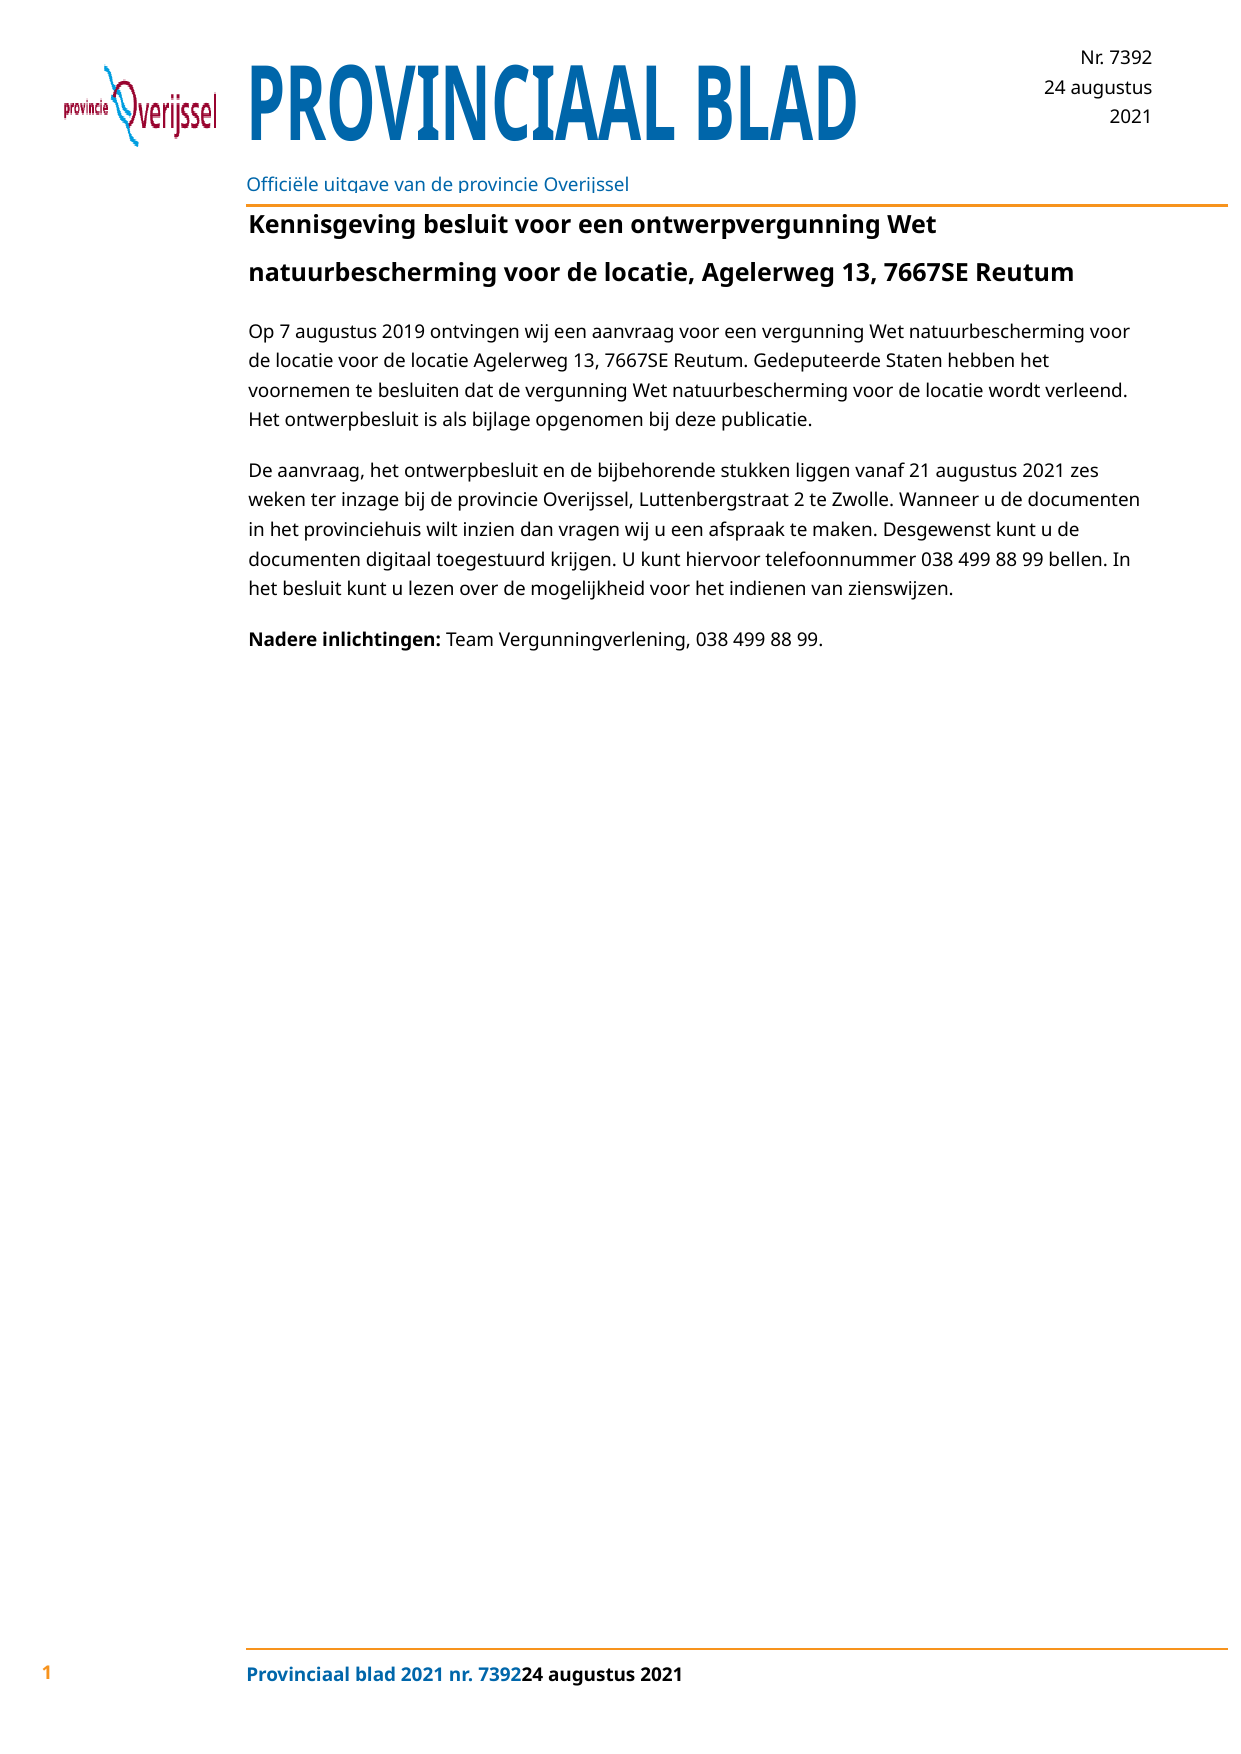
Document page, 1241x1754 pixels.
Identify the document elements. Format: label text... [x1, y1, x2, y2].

text Kennisgeving besluit voor een ontwerpvergunning Wet natuurbescherming voor de locatie, Agelerweg 13, 7667SE Reutum [248, 207, 1152, 288]
text De aanvraag, het ontwerpbesluit en de bijbehorende stukken liggen vanaf 21 augustus 2021 zes weken ter inzage bij de provincie Overijssel, Luttenbergstraat 2 te Zwolle. Wanneer u de documenten in het provinciehuis wilt inzien dan vragen wij u een afspraak te maken. Desgewenst kunt u de documenten digitaal toegestuurd krijgen. U kunt hiervoor telefoonnummer 038 499 88 99 bellen. In het besluit kunt u lezen over de mogelijkheid voor het indienen van zienswijzen. [248, 457, 1152, 601]
picture [41, 47, 231, 172]
text Nadere inlichtingen: Team Vergunningverlening, 038 499 88 99. [248, 626, 1152, 652]
text Op 7 augustus 2019 ontvingen wij een aanvraag voor een vergunning Wet natuurbescherming voor de locatie voor de locatie Agelerweg 13, 7667SE Reutum. Gedeputeerde Staten hebben het voornemen te besluiten dat de vergunning Wet natuurbescherming voor de locatie wordt verleend. Het ontwerpbesluit is als bijlage opgenomen bij deze publicatie. [248, 318, 1152, 432]
